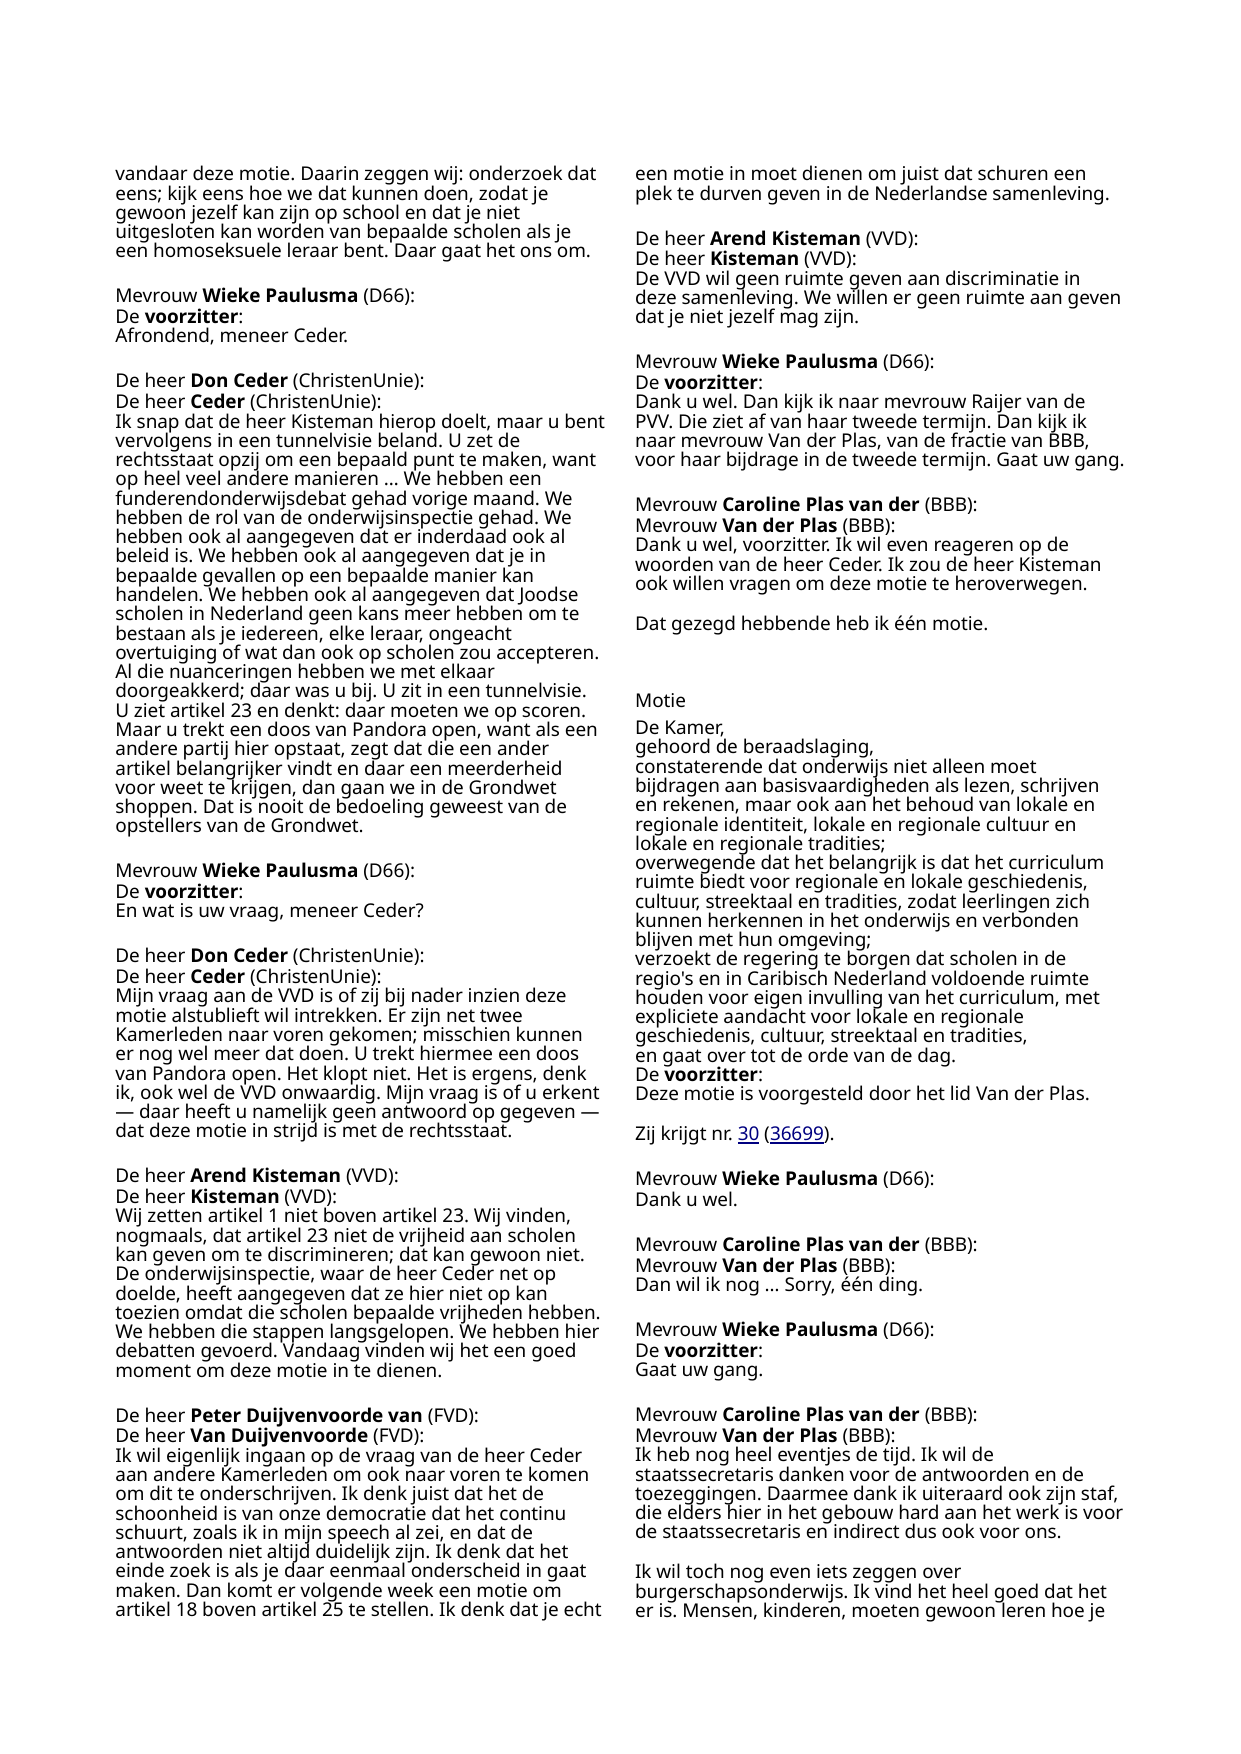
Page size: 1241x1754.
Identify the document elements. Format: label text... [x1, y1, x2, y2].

text De voorzitter: [635, 374, 1125, 393]
text vandaar deze motie. Daarin zeggen wij: onderzoek dat eens; kijk eens hoe we dat kunnen doen, zodat je gewoon jezelf kan zijn op school en dat je niet uitgesloten kan worden van bepaalde scholen als je een homoseksuele leraar bent. Daar gaat het ons om. [115, 165, 605, 262]
text De heer Peter Duijvenvoorde van (FVD): [115, 1402, 605, 1427]
text Mevrouw Wieke Paulusma (D66): [115, 857, 605, 883]
text Mevrouw Wieke Paulusma (D66): [115, 282, 605, 308]
text De heer Kisteman (VVD): [115, 1188, 605, 1207]
text Motie [635, 687, 1125, 713]
text verzoekt de regering te borgen dat scholen in de regio's en in Caribisch Nederland voldoende ruimte houden voor eigen invulling van het curriculum, met expliciete aandacht voor lokale en regionale geschiedenis, cultuur, streektaal en tradities, [635, 950, 1125, 1047]
text De heer Arend Kisteman (VVD): [115, 1162, 605, 1188]
text De Kamer, [635, 719, 1125, 738]
text De heer Arend Kisteman (VVD): [635, 225, 1125, 250]
text gehoord de beraadslaging, [635, 738, 1125, 758]
text Ik wil eigenlijk ingaan op de vraag van de heer Ceder aan andere Kamerleden om ook naar voren te komen om dit te onderschrijven. Ik denk juist dat het de schoonheid is van onze democratie dat het continu schuurt, zoals ik in mijn speech al zei, en dat de antwoorden niet altijd duidelijk zijn. Ik denk dat het einde zoek is als je daar eenmaal onderscheid in gaat maken. Dan komt er volgende week een motie om artikel 18 boven artikel 25 te stellen. Ik denk dat je echt [115, 1447, 605, 1620]
text Mevrouw Van der Plas (BBB): [635, 1257, 1125, 1276]
text De heer Don Ceder (ChristenUnie): [115, 368, 605, 393]
text Mevrouw Van der Plas (BBB): [635, 1427, 1125, 1446]
text De heer Don Ceder (ChristenUnie): [115, 942, 605, 968]
text De voorzitter: [635, 1342, 1125, 1361]
text Gaat uw gang. [635, 1361, 1125, 1381]
text Wij zetten artikel 1 niet boven artikel 23. Wij vinden, nogmaals, dat artikel 23 niet de vrijheid aan scholen kan geven om te discrimineren; dat kan gewoon niet. De onderwijsinspectie, waar de heer Ceder net op doelde, heeft aangegeven dat ze hier niet op kan toezien omdat die scholen bepaalde vrijheden hebben. We hebben die stappen langsgelopen. We hebben hier debatten gevoerd. Vandaag vinden wij het een goed moment om deze motie in te dienen. [115, 1207, 605, 1381]
text Mijn vraag aan de VVD is of zij bij nader inzien deze motie alstublieft wil intrekken. Er zijn net twee Kamerleden naar voren gekomen; misschien kunnen er nog wel meer dat doen. U trekt hiermee een doos van Pandora open. Het klopt niet. Het is ergens, denk ik, ook wel de VVD onwaardig. Mijn vraag is of u erkent — daar heeft u namelijk geen antwoord op gegeven — dat deze motie in strijd is met de rechtsstaat. [115, 987, 605, 1142]
text Mevrouw Caroline Plas van der (BBB): [635, 1231, 1125, 1257]
text Ik snap dat de heer Kisteman hierop doelt, maar u bent vervolgens in een tunnelvisie beland. U zet de rechtsstaat opzij om een bepaald punt te maken, want op heel veel andere manieren … We hebben een funderendonderwijsdebat gehad vorige maand. We hebben de rol van de onderwijsinspectie gehad. We hebben ook al aangegeven dat er inderdaad ook al beleid is. We hebben ook al aangegeven dat je in bepaalde gevallen op een bepaalde manier kan handelen. We hebben ook al aangegeven dat Joodse scholen in Nederland geen kans meer hebben om te bestaan als je iedereen, elke leraar, ongeacht overtuiging of wat dan ook op scholen zou accepteren. Al die nuanceringen hebben we met elkaar doorgeakkerd; daar was u bij. U zit in een tunnelvisie. U ziet artikel 23 en denkt: daar moeten we op scoren. Maar u trekt een doos van Pandora open, want als een andere partij hier opstaat, zegt dat die een ander artikel belangrijker vindt en daar een meerderheid voor weet te krijgen, dan gaan we in de Grondwet shoppen. Dat is nooit de bedoeling geweest van de opstellers van de Grondwet. [115, 413, 605, 837]
text De heer Ceder (ChristenUnie): [115, 968, 605, 987]
text Deze motie is voorgesteld door het lid Van der Plas. [635, 1085, 1125, 1104]
text Mevrouw Van der Plas (BBB): [635, 517, 1125, 536]
text en gaat over tot de orde van de dag. [635, 1047, 1125, 1066]
text Dan wil ik nog … Sorry, één ding. [635, 1276, 1125, 1296]
text Mevrouw Wieke Paulusma (D66): [635, 1316, 1125, 1342]
text De VVD wil geen ruimte geven aan discriminatie in deze samenleving. We willen er geen ruimte aan geven dat je niet jezelf mag zijn. [635, 270, 1125, 327]
text Zij krijgt nr. 30 (36699). [635, 1125, 1125, 1144]
text een motie in moet dienen om juist dat schuren een plek te durven geven in de Nederlandse samenleving. [635, 165, 1125, 204]
text Dank u wel, voorzitter. Ik wil even reageren op de woorden van de heer Ceder. Ik zou de heer Kisteman ook willen vragen om deze motie te heroverwegen. [635, 536, 1125, 594]
text Mevrouw Wieke Paulusma (D66): [635, 1165, 1125, 1191]
text constaterende dat onderwijs niet alleen moet bijdragen aan basisvaardigheden als lezen, schrijven en rekenen, maar ook aan het behoud van lokale en regionale identiteit, lokale en regionale cultuur en lokale en regionale tradities; [635, 758, 1125, 854]
text Afrondend, meneer Ceder. [115, 327, 605, 347]
text Dat gezegd hebbende heb ik één motie. [635, 615, 1125, 634]
text Ik wil toch nog even iets zeggen over burgerschapsonderwijs. Ik vind het heel goed dat het er is. Mensen, kinderen, moeten gewoon leren hoe je [635, 1563, 1125, 1621]
text De heer Ceder (ChristenUnie): [115, 393, 605, 413]
text En wat is uw vraag, meneer Ceder? [115, 902, 605, 922]
text Ik heb nog heel eventjes de tijd. Ik wil de staatssecretaris danken voor de antwoorden en de toezeggingen. Daarmee dank ik uiteraard ook zijn staf, die elders hier in het gebouw hard aan het werk is voor de staatssecretaris en indirect dus ook voor ons. [635, 1446, 1125, 1543]
text Mevrouw Caroline Plas van der (BBB): [635, 491, 1125, 517]
text De heer Van Duijvenvoorde (FVD): [115, 1427, 605, 1447]
text Dank u wel. [635, 1191, 1125, 1210]
text De heer Kisteman (VVD): [635, 250, 1125, 270]
text Mevrouw Caroline Plas van der (BBB): [635, 1401, 1125, 1427]
text overwegende dat het belangrijk is dat het curriculum ruimte biedt voor regionale en lokale geschiedenis, cultuur, streektaal en tradities, zodat leerlingen zich kunnen herkennen in het onderwijs en verbonden blijven met hun omgeving; [635, 854, 1125, 950]
text De voorzitter: [635, 1066, 1125, 1085]
text De voorzitter: [115, 883, 605, 902]
text De voorzitter: [115, 308, 605, 327]
text Dank u wel. Dan kijk ik naar mevrouw Raijer van de PVV. Die ziet af van haar tweede termijn. Dan kijk ik naar mevrouw Van der Plas, van de fractie van BBB, voor haar bijdrage in de tweede termijn. Gaat uw gang. [635, 393, 1125, 470]
text Mevrouw Wieke Paulusma (D66): [635, 348, 1125, 374]
